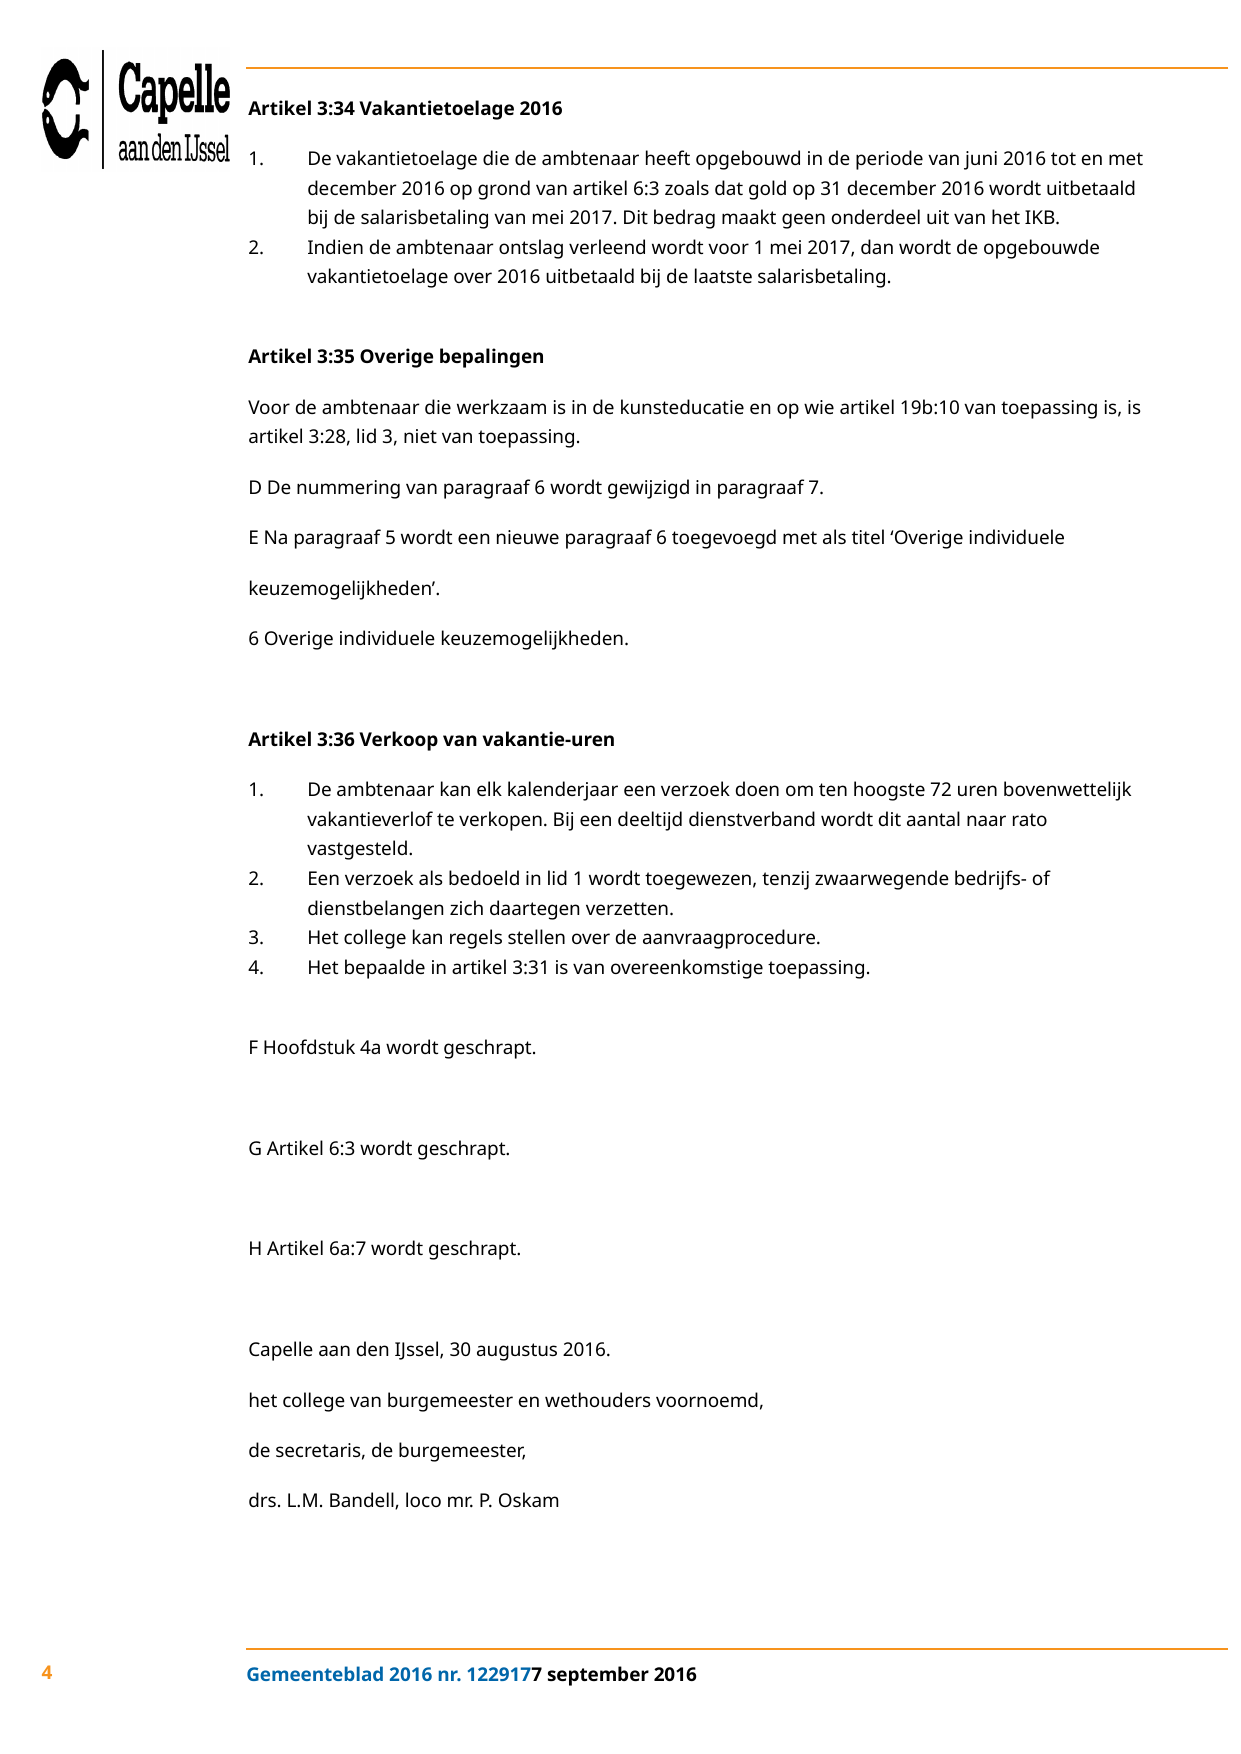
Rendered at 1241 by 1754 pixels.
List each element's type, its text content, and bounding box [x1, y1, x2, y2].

text 6 Overige individuele keuzemogelijkheden. [248, 625, 1152, 651]
text Artikel 3:35 Overige bepalingen [248, 343, 1152, 369]
text Voor de ambtenaar die werkzaam is in de kunsteducatie en op wie artikel 19b:10 van toepassing is, is artikel 3:28, lid 3, niet van toepassing. [248, 394, 1152, 449]
text Artikel 3:34 Vakantietoelage 2016 [248, 95, 1152, 121]
text E Na paragraaf 5 wordt een nieuwe paragraaf 6 toegevoegd met als titel ‘Overige individuele [248, 524, 1152, 550]
text Capelle aan den IJssel, 30 augustus 2016. [248, 1336, 1152, 1362]
text de secretaris, de burgemeester, [248, 1437, 1152, 1463]
text Artikel 3:36 Verkoop van vakantie-uren [248, 726, 1152, 752]
list Indien de ambtenaar ontslag verleend wordt voor 1 mei 2017, dan wordt de opgebouwde vakantietoelage over 2016 uitbetaald bij de laatste salarisbetaling. [248, 234, 1152, 289]
list Het college kan regels stellen over de aanvraagprocedure. [248, 924, 1152, 950]
text F Hoofdstuk 4a wordt geschrapt. [248, 1034, 1152, 1060]
text drs. L.M. Bandell, loco mr. P. Oskam [248, 1488, 1152, 1513]
picture [41, 47, 231, 172]
text G Artikel 6:3 wordt geschrapt. [248, 1135, 1152, 1161]
list De ambtenaar kan elk kalenderjaar een verzoek doen om ten hoogste 72 uren bovenwettelijk vakantieverlof te verkopen. Bij een deeltijd dienstverband wordt dit aantal naar rato vastgesteld. [248, 776, 1152, 861]
list De vakantietoelage die de ambtenaar heeft opgebouwd in de periode van juni 2016 tot en met december 2016 op grond van artikel 6:3 zoals dat gold op 31 december 2016 wordt uitbetaald bij de salarisbetaling van mei 2017. Dit bedrag maakt geen onderdeel uit van het IKB. [248, 145, 1152, 230]
text keuzemogelijkheden’. [248, 575, 1152, 601]
list Het bepaalde in artikel 3:31 is van overeenkomstige toepassing. [248, 954, 1152, 980]
text het college van burgemeester en wethouders voornoemd, [248, 1387, 1152, 1413]
list Een verzoek als bedoeld in lid 1 wordt toegewezen, tenzij zwaarwegende bedrijfs- of dienstbelangen zich daartegen verzetten. [248, 865, 1152, 921]
text H Artikel 6a:7 wordt geschrapt. [248, 1236, 1152, 1261]
text D De nummering van paragraaf 6 wordt gewijzigd in paragraaf 7. [248, 474, 1152, 500]
